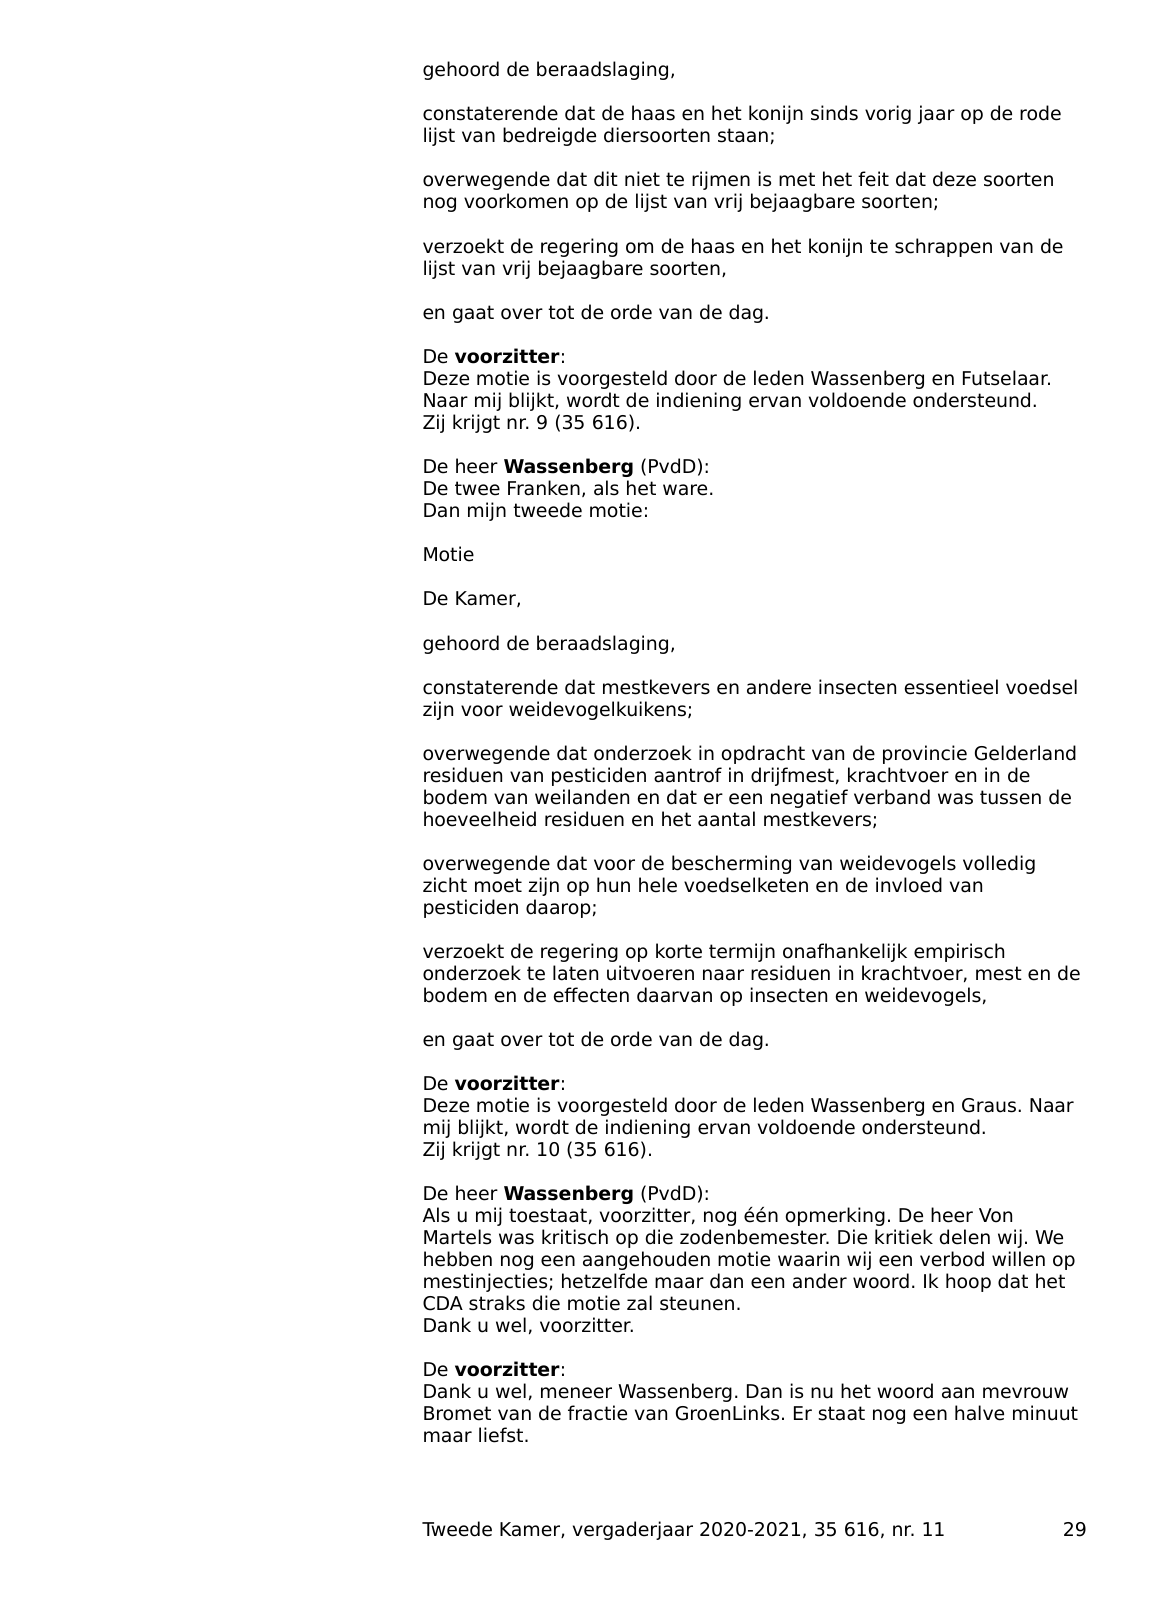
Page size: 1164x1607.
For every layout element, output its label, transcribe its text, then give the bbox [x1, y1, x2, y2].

text en gaat over tot de orde van de dag. [422, 302, 1087, 324]
text Zij krijgt nr. 10 (35 616). [422, 1139, 1087, 1161]
text gehoord de beraadslaging, [422, 632, 1087, 654]
text De voorzitter: [422, 1073, 1087, 1095]
text Dan mijn tweede motie: [422, 500, 1087, 522]
text De Kamer, [422, 588, 1087, 610]
text Dank u wel, voorzitter. [422, 1315, 1087, 1337]
text Als u mij toestaat, voorzitter, nog één opmerking. De heer Von Martels was kritisch op die zodenbemester. Die kritiek delen wij. We hebben nog een aangehouden motie waarin wij een verbod willen op mestinjecties; hetzelfde maar dan een ander woord. Ik hoop dat het CDA straks die motie zal steunen. [422, 1205, 1087, 1315]
text De heer Wassenberg (PvdD): [422, 1183, 1087, 1205]
text Dank u wel, meneer Wassenberg. Dan is nu het woord aan mevrouw Bromet van de fractie van GroenLinks. Er staat nog een halve minuut maar liefst. [422, 1381, 1087, 1447]
text overwegende dat voor de bescherming van weidevogels volledig zicht moet zijn op hun hele voedselketen en de invloed van pesticiden daarop; [422, 853, 1087, 919]
text De voorzitter: [422, 1359, 1087, 1381]
text gehoord de beraadslaging, [422, 59, 1087, 81]
text Deze motie is voorgesteld door de leden Wassenberg en Futselaar. Naar mij blijkt, wordt de indiening ervan voldoende ondersteund. [422, 368, 1087, 412]
text verzoekt de regering om de haas en het konijn te schrappen van de lijst van vrij bejaagbare soorten, [422, 236, 1087, 279]
text Deze motie is voorgesteld door de leden Wassenberg en Graus. Naar mij blijkt, wordt de indiening ervan voldoende ondersteund. [422, 1095, 1087, 1139]
text De twee Franken, als het ware. [422, 478, 1087, 500]
text en gaat over tot de orde van de dag. [422, 1029, 1087, 1051]
text Motie [422, 544, 1087, 566]
text verzoekt de regering op korte termijn onafhankelijk empirisch onderzoek te laten uitvoeren naar residuen in krachtvoer, mest en de bodem en de effecten daarvan op insecten en weidevogels, [422, 941, 1087, 1007]
text De heer Wassenberg (PvdD): [422, 456, 1087, 478]
text constaterende dat mestkevers en andere insecten essentieel voedsel zijn voor weidevogelkuikens; [422, 677, 1087, 721]
text constaterende dat de haas en het konijn sinds vorig jaar op de rode lijst van bedreigde diersoorten staan; [422, 103, 1087, 147]
text overwegende dat onderzoek in opdracht van de provincie Gelderland residuen van pesticiden aantrof in drijfmest, krachtvoer en in de bodem van weilanden en dat er een negatief verband was tussen de hoeveelheid residuen en het aantal mestkevers; [422, 743, 1087, 831]
text De voorzitter: [422, 346, 1087, 368]
text overwegende dat dit niet te rijmen is met het feit dat deze soorten nog voorkomen op de lijst van vrij bejaagbare soorten; [422, 169, 1087, 213]
text Zij krijgt nr. 9 (35 616). [422, 412, 1087, 434]
